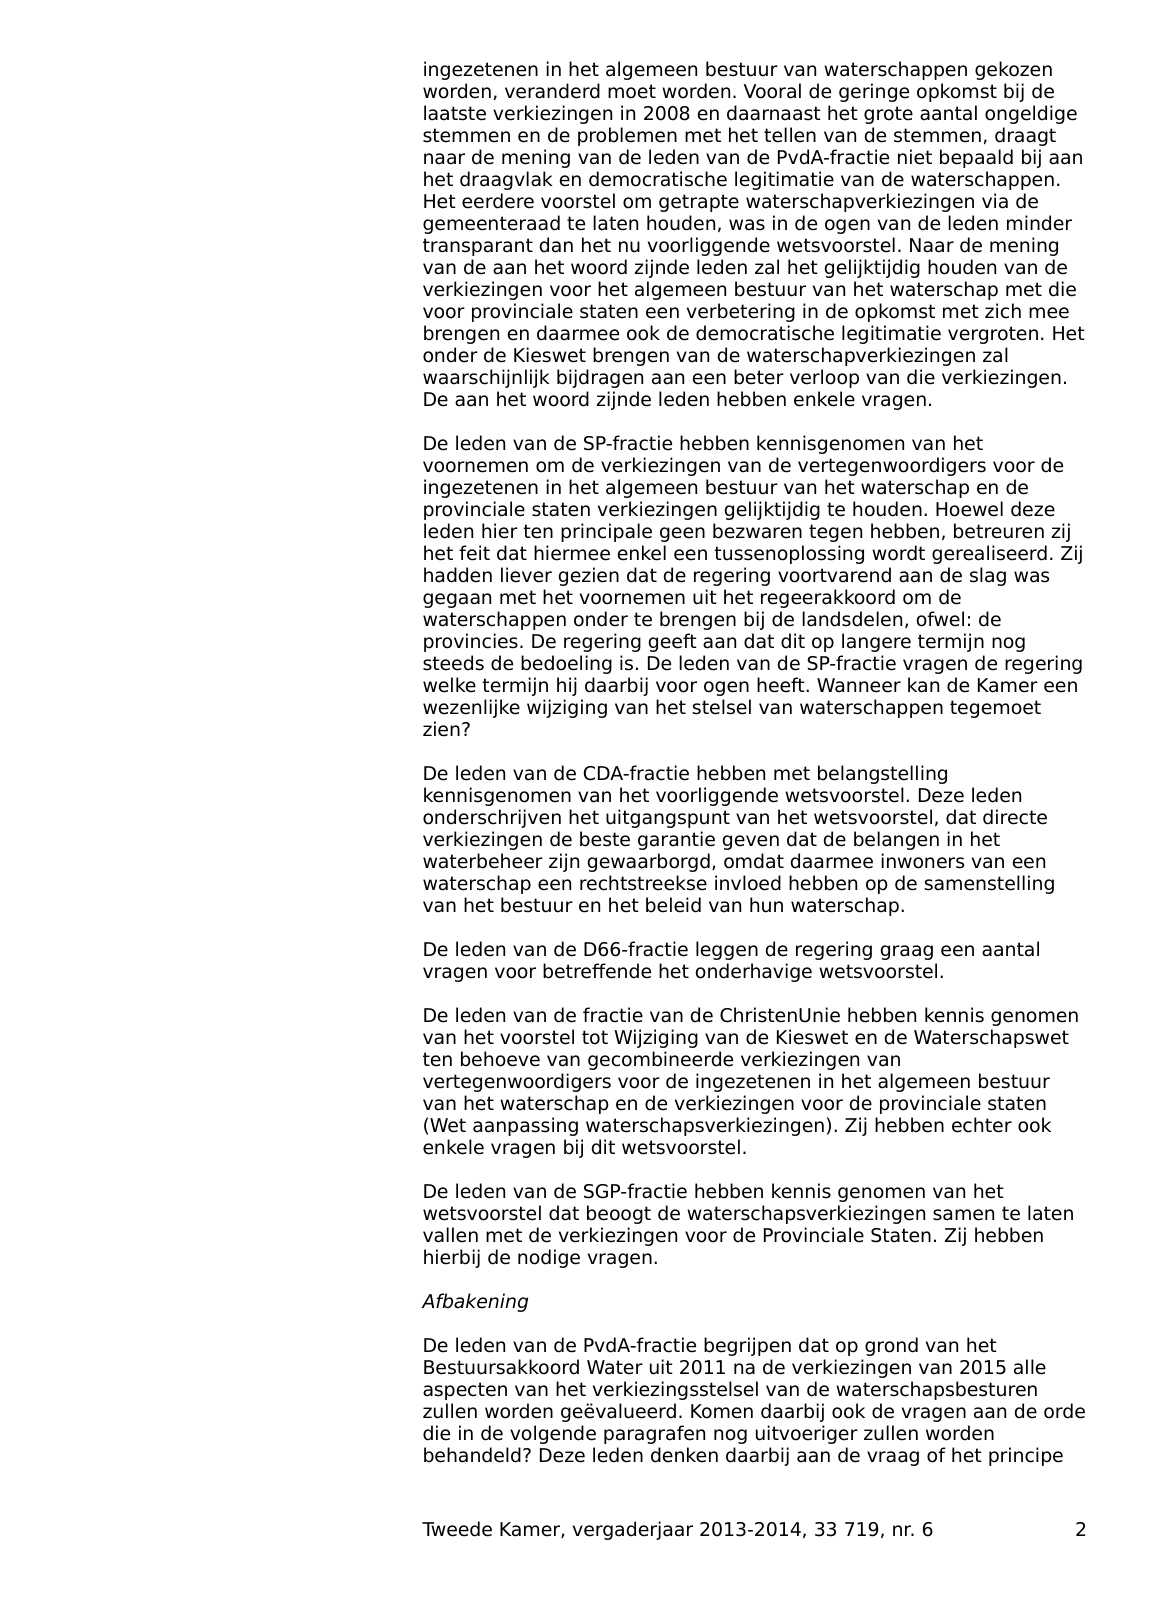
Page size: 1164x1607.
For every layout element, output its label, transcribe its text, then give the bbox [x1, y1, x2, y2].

subtitle Afbakening [422, 1291, 1087, 1313]
text De leden van de SP-fractie hebben kennisgenomen van het voornemen om de verkiezingen van de vertegenwoordigers voor de ingezetenen in het algemeen bestuur van het waterschap en de provinciale staten verkiezingen gelijktijdig te houden. Hoewel deze leden hier ten principale geen bezwaren tegen hebben, betreuren zij het feit dat hiermee enkel een tussenoplossing wordt gerealiseerd. Zij hadden liever gezien dat de regering voortvarend aan de slag was gegaan met het voornemen uit het regeerakkoord om de waterschappen onder te brengen bij de landsdelen, ofwel: de provincies. De regering geeft aan dat dit op langere termijn nog steeds de bedoeling is. De leden van de SP-fractie vragen de regering welke termijn hij daarbij voor ogen heeft. Wanneer kan de Kamer een wezenlijke wijziging van het stelsel van waterschappen tegemoet zien? [422, 433, 1087, 741]
text De leden van de CDA-fractie hebben met belangstelling kennisgenomen van het voorliggende wetsvoorstel. Deze leden onderschrijven het uitgangspunt van het wetsvoorstel, dat directe verkiezingen de beste garantie geven dat de belangen in het waterbeheer zijn gewaarborgd, omdat daarmee inwoners van een waterschap een rechtstreekse invloed hebben op de samenstelling van het bestuur en het beleid van hun waterschap. [422, 763, 1087, 917]
text De leden van de D66-fractie leggen de regering graag een aantal vragen voor betreffende het onderhavige wetsvoorstel. [422, 939, 1087, 983]
text De leden van de SGP-fractie hebben kennis genomen van het wetsvoorstel dat beoogt de waterschapsverkiezingen samen te laten vallen met de verkiezingen voor de Provinciale Staten. Zij hebben hierbij de nodige vragen. [422, 1181, 1087, 1269]
text ingezetenen in het algemeen bestuur van waterschappen gekozen worden, veranderd moet worden. Vooral de geringe opkomst bij de laatste verkiezingen in 2008 en daarnaast het grote aantal ongeldige stemmen en de problemen met het tellen van de stemmen, draagt naar de mening van de leden van de PvdA-fractie niet bepaald bij aan het draagvlak en democratische legitimatie van de waterschappen. Het eerdere voorstel om getrapte waterschapverkiezingen via de gemeenteraad te laten houden, was in de ogen van de leden minder transparant dan het nu voorliggende wetsvoorstel. Naar de mening van de aan het woord zijnde leden zal het gelijktijdig houden van de verkiezingen voor het algemeen bestuur van het waterschap met die voor provinciale staten een verbetering in de opkomst met zich mee brengen en daarmee ook de democratische legitimatie vergroten. Het onder de Kieswet brengen van de waterschapverkiezingen zal waarschijnlijk bijdragen aan een beter verloop van die verkiezingen. De aan het woord zijnde leden hebben enkele vragen. [422, 59, 1087, 411]
text De leden van de fractie van de ChristenUnie hebben kennis genomen van het voorstel tot Wijziging van de Kieswet en de Waterschapswet ten behoeve van gecombineerde verkiezingen van vertegenwoordigers voor de ingezetenen in het algemeen bestuur van het waterschap en de verkiezingen voor de provinciale staten (Wet aanpassing waterschapsverkiezingen). Zij hebben echter ook enkele vragen bij dit wetsvoorstel. [422, 1005, 1087, 1159]
text De leden van de PvdA-fractie begrijpen dat op grond van het Bestuursakkoord Water uit 2011 na de verkiezingen van 2015 alle aspecten van het verkiezingsstelsel van de waterschapsbesturen zullen worden geëvalueerd. Komen daarbij ook de vragen aan de orde die in de volgende paragrafen nog uitvoeriger zullen worden behandeld? Deze leden denken daarbij aan de vraag of het principe [422, 1335, 1087, 1467]
